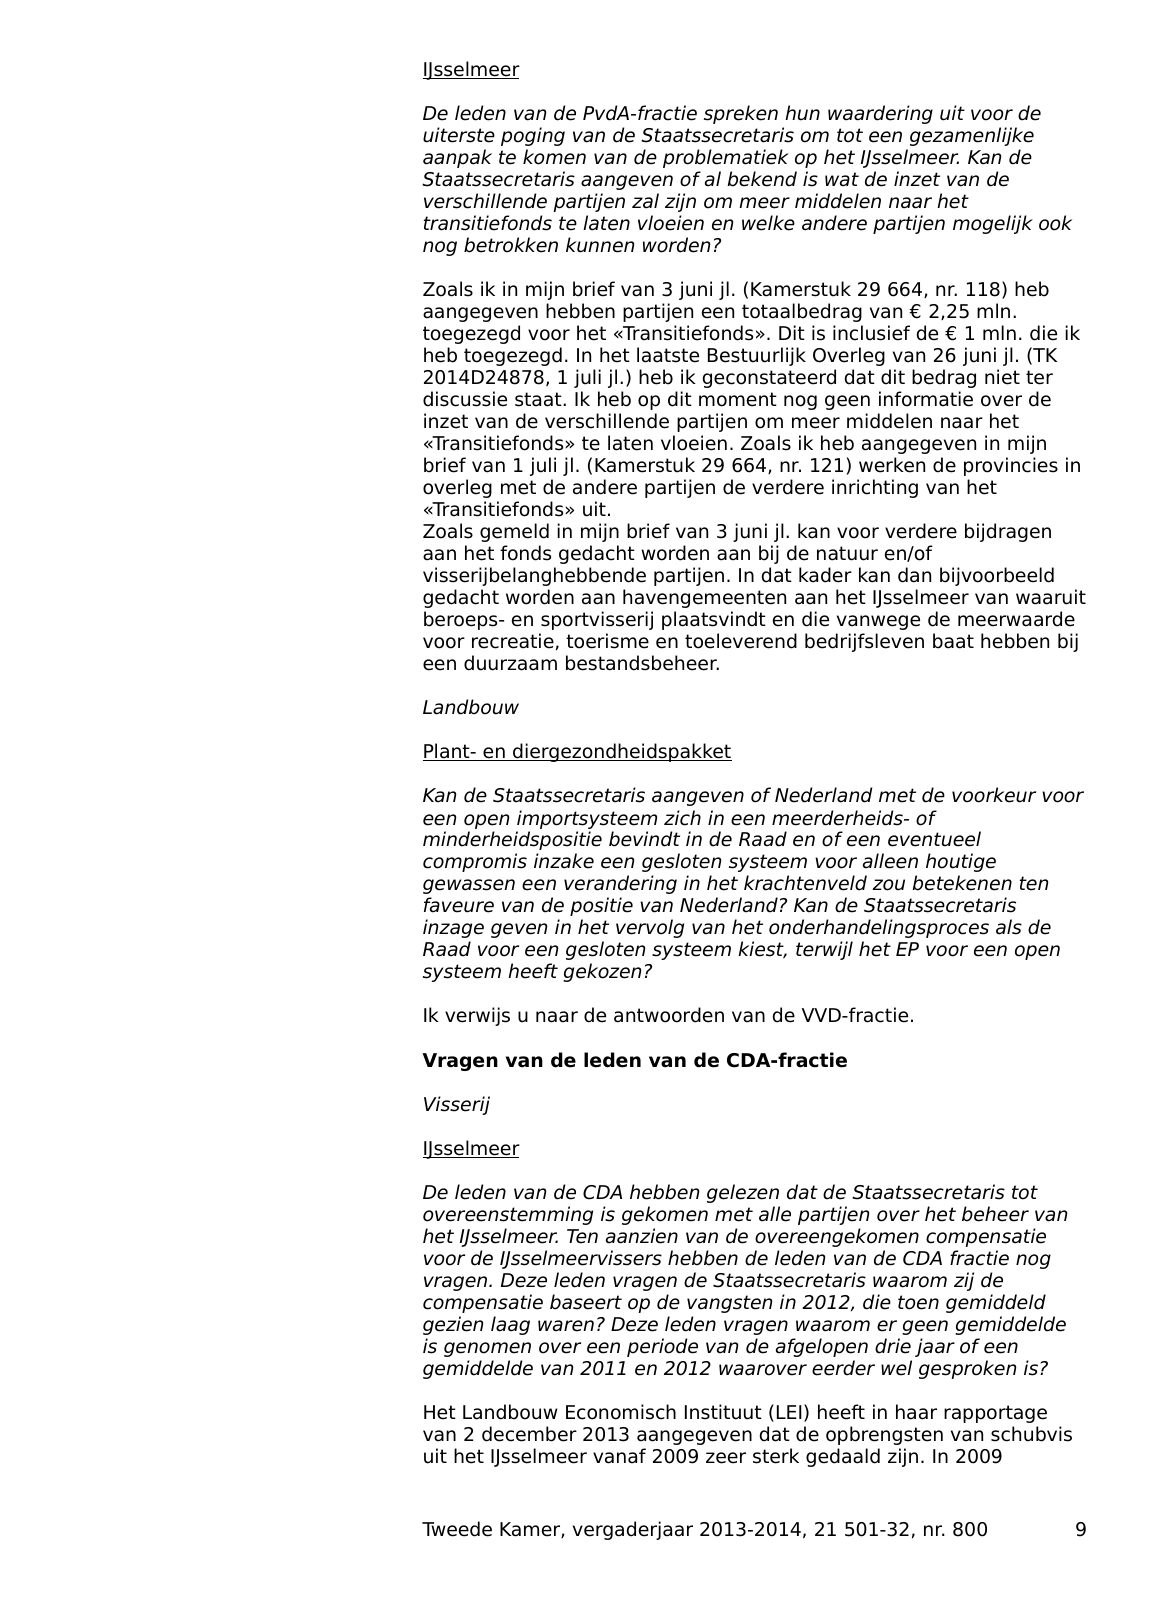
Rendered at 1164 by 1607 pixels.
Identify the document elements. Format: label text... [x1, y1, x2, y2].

subtitle IJsselmeer [422, 1138, 1087, 1160]
subtitle Visserij [422, 1094, 1087, 1116]
subtitle Vragen van de leden van de CDA-fractie [422, 1049, 1087, 1072]
subtitle Plant- en diergezondheidspakket [422, 741, 1087, 763]
text Kan de Staatssecretaris aangeven of Nederland met de voorkeur voor een open importsysteem zich in een meerderheids- of minderheidspositie bevindt in de Raad en of een eventueel compromis inzake een gesloten systeem voor alleen houtige gewassen een verandering in het krachtenveld zou betekenen ten faveure van de positie van Nederland? Kan de Staatssecretaris inzage geven in het vervolg van het onderhandelingsproces als de Raad voor een gesloten systeem kiest, terwijl het EP voor een open systeem heeft gekozen? [422, 785, 1087, 983]
text Het Landbouw Economisch Instituut (LEI) heeft in haar rapportage van 2 december 2013 aangegeven dat de opbrengsten van schubvis uit het IJsselmeer vanaf 2009 zeer sterk gedaald zijn. In 2009 [422, 1402, 1087, 1468]
text Zoals ik in mijn brief van 3 juni jl. (Kamerstuk 29 664, nr. 118) heb aangegeven hebben partijen een totaalbedrag van € 2,25 mln. toegezegd voor het «Transitiefonds». Dit is inclusief de € 1 mln. die ik heb toegezegd. In het laatste Bestuurlijk Overleg van 26 juni jl. (TK 2014D24878, 1 juli jl.) heb ik geconstateerd dat dit bedrag niet ter discussie staat. Ik heb op dit moment nog geen informatie over de inzet van de verschillende partijen om meer middelen naar het «Transitiefonds» te laten vloeien. Zoals ik heb aangegeven in mijn brief van 1 juli jl. (Kamerstuk 29 664, nr. 121) werken de provincies in overleg met de andere partijen de verdere inrichting van het «Transitiefonds» uit. [422, 279, 1087, 521]
text De leden van de PvdA-fractie spreken hun waardering uit voor de uiterste poging van de Staatssecretaris om tot een gezamenlijke aanpak te komen van de problematiek op het IJsselmeer. Kan de Staatssecretaris aangeven of al bekend is wat de inzet van de verschillende partijen zal zijn om meer middelen naar het transitiefonds te laten vloeien en welke andere partijen mogelijk ook nog betrokken kunnen worden? [422, 103, 1087, 257]
text Zoals gemeld in mijn brief van 3 juni jl. kan voor verdere bijdragen aan het fonds gedacht worden aan bij de natuur en/of visserijbelanghebbende partijen. In dat kader kan dan bijvoorbeeld gedacht worden aan havengemeenten aan het IJsselmeer van waaruit beroeps- en sportvisserij plaatsvindt en die vanwege de meerwaarde voor recreatie, toerisme en toeleverend bedrijfsleven baat hebben bij een duurzaam bestandsbeheer. [422, 521, 1087, 675]
subtitle IJsselmeer [422, 59, 1087, 81]
text De leden van de CDA hebben gelezen dat de Staatssecretaris tot overeenstemming is gekomen met alle partijen over het beheer van het IJsselmeer. Ten aanzien van de overeengekomen compensatie voor de IJsselmeervissers hebben de leden van de CDA fractie nog vragen. Deze leden vragen de Staatssecretaris waarom zij de compensatie baseert op de vangsten in 2012, die toen gemiddeld gezien laag waren? Deze leden vragen waarom er geen gemiddelde is genomen over een periode van de afgelopen drie jaar of een gemiddelde van 2011 en 2012 waarover eerder wel gesproken is? [422, 1182, 1087, 1380]
text Ik verwijs u naar de antwoorden van de VVD-fractie. [422, 1005, 1087, 1027]
subtitle Landbouw [422, 697, 1087, 719]
